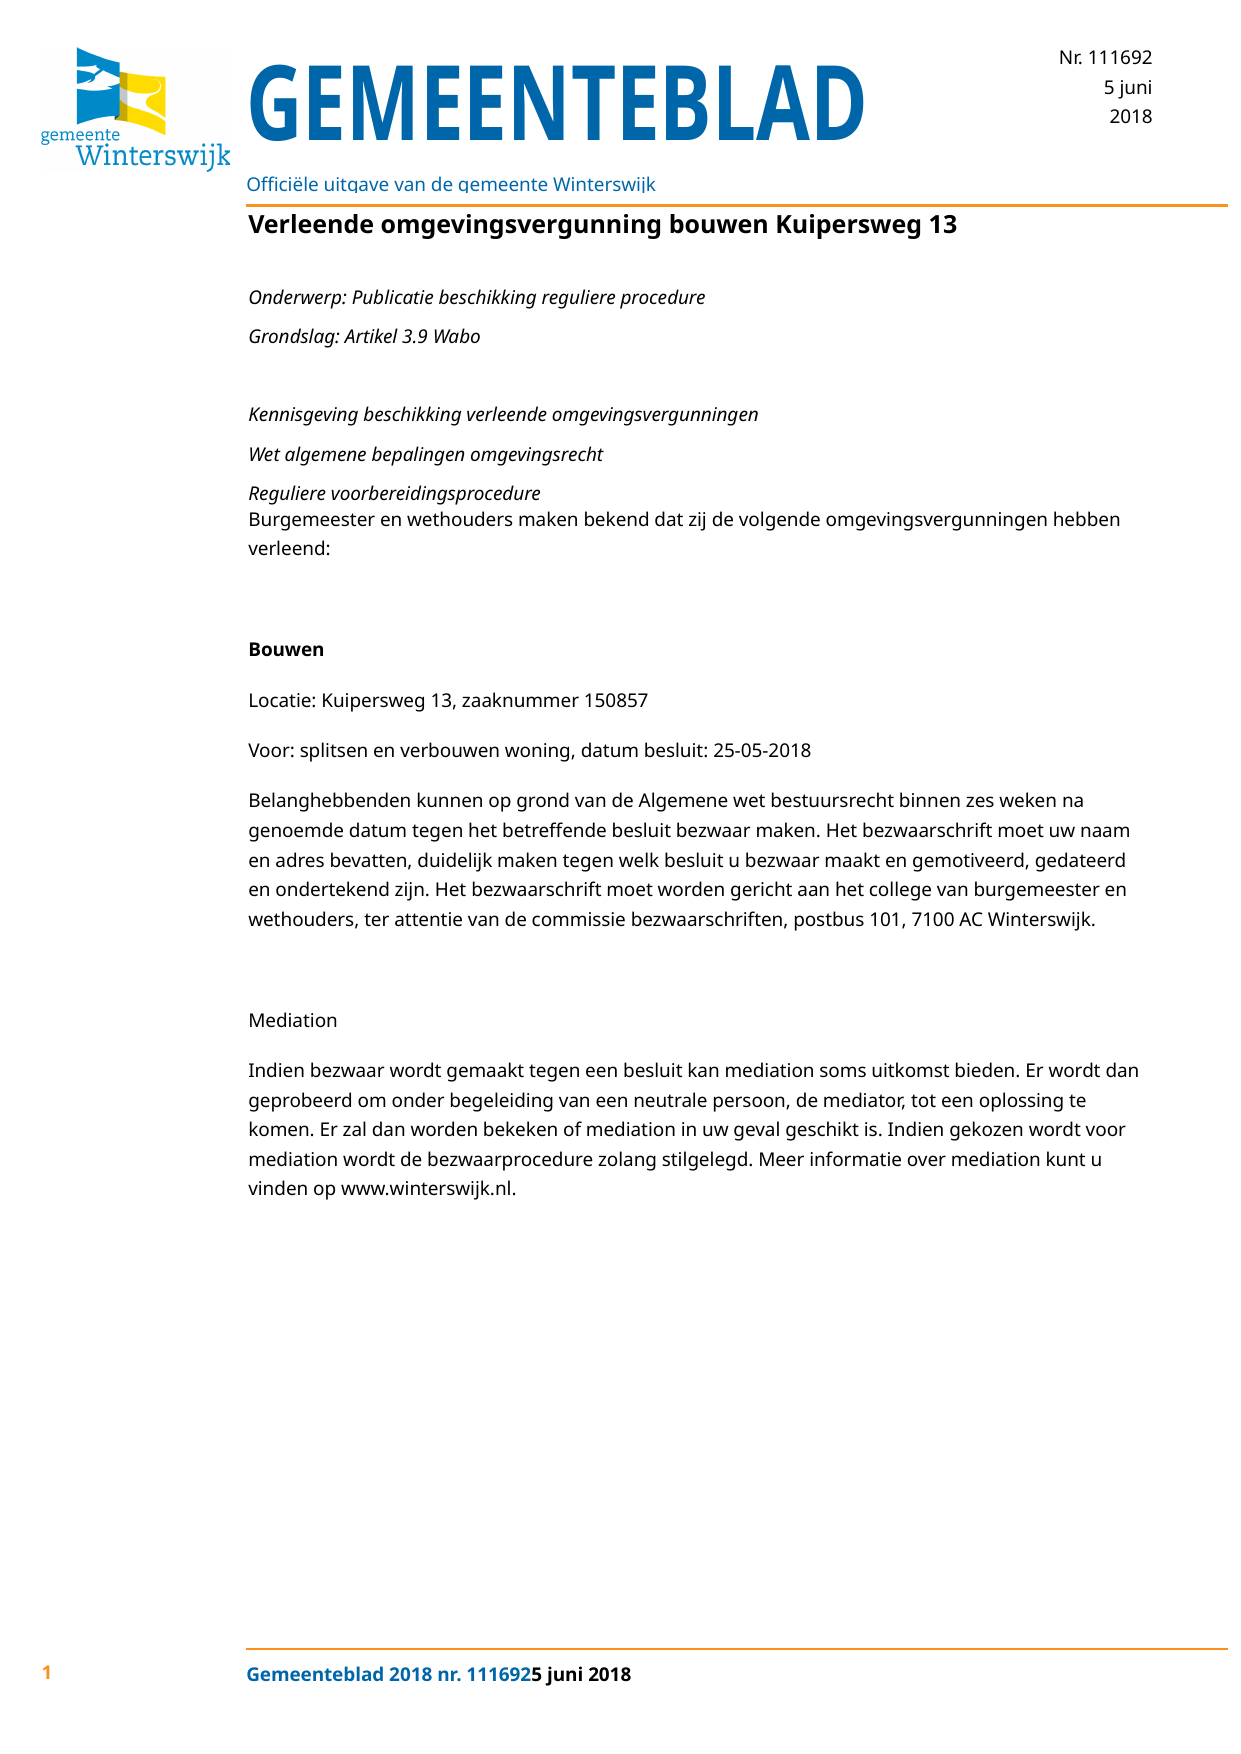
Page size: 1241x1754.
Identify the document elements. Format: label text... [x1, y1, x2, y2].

picture [225, 153, 231, 162]
text Belanghebbenden kunnen op grond van de Algemene wet bestuursrecht binnen zes weken na genoemde datum tegen het betreffende besluit bezwaar maken. Het bezwaarschrift moet uw naam en adres bevatten, duidelijk maken tegen welk besluit u bezwaar maakt en gemotiveerd, gedateerd en ondertekend zijn. Het bezwaarschrift moet worden gericht aan het college van burgemeester en wethouders, ter attentie van de commissie bezwaarschriften, postbus 101, 7100 AC Winterswijk. [248, 788, 1152, 932]
text Mediation [248, 1007, 1152, 1032]
text Verleende omgevingsvergunning bouwen Kuipersweg 13 [248, 207, 1152, 241]
picture [41, 47, 231, 172]
text Bouwen [248, 636, 1152, 662]
text Onderwerp: Publicatie beschikking reguliere procedure [248, 284, 1152, 309]
text Reguliere voorbereidingsprocedure [248, 480, 1152, 506]
text Voor: splitsen en verbouwen woning, datum besluit: 25-05-2018 [248, 737, 1152, 763]
text Wet algemene bepalingen omgevingsrecht [248, 441, 1152, 467]
text Locatie: Kuipersweg 13, zaaknummer 150857 [248, 687, 1152, 712]
text Grondslag: Artikel 3.9 Wabo [248, 323, 1152, 349]
text Burgemeester en wethouders maken bekend dat zij de volgende omgevingsvergunningen hebben verleend: [248, 506, 1152, 561]
text Indien bezwaar wordt gemaakt tegen een besluit kan mediation soms uitkomst bieden. Er wordt dan geprobeerd om onder begeleiding van een neutrale persoon, de mediator, tot een oplossing te komen. Er zal dan worden bekeken of mediation in uw geval geschikt is. Indien gekozen wordt voor mediation wordt de bezwaarprocedure zolang stilgelegd. Meer informatie over mediation kunt u vinden op www.winterswijk.nl. [248, 1057, 1152, 1201]
text Kennisgeving beschikking verleende omgevingsvergunningen [248, 402, 1152, 427]
